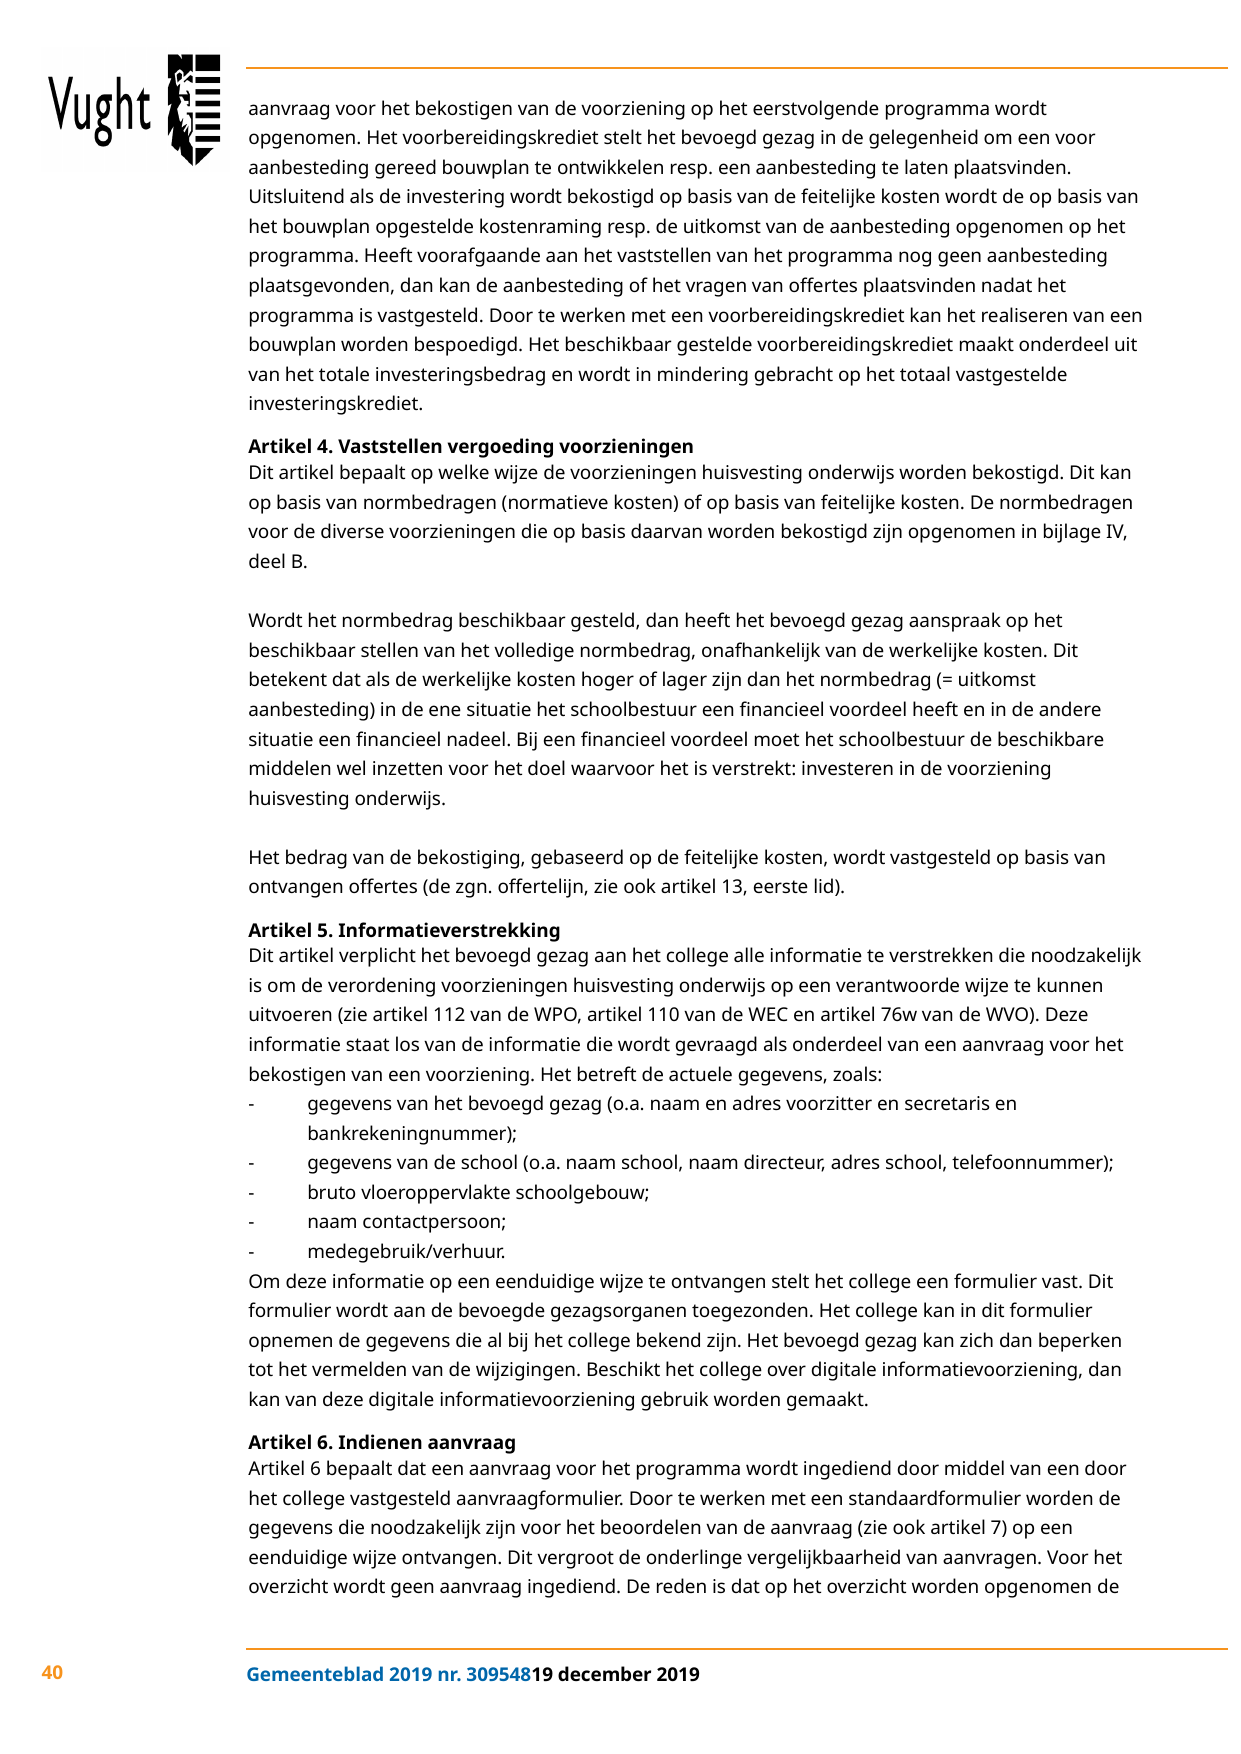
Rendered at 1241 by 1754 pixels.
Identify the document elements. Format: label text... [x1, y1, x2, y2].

list gegevens van de school (o.a. naam school, naam directeur, adres school, telefoonnummer); [248, 1149, 1152, 1175]
list gegevens van het bevoegd gezag (o.a. naam en adres voorzitter en secretaris en bankrekeningnummer); [248, 1090, 1152, 1146]
text Artikel 6. Indienen aanvraag [248, 1429, 1152, 1455]
text Het bedrag van de bekostiging, gebaseerd op de feitelijke kosten, wordt vastgesteld op basis van ontvangen offertes (de zgn. offertelijn, zie ook artikel 13, eerste lid). [248, 844, 1152, 899]
list naam contactpersoon; [248, 1209, 1152, 1234]
list medegebruik/verhuur. [248, 1238, 1152, 1264]
picture [41, 47, 231, 172]
text Artikel 6 bepaalt dat een aanvraag voor het programma wordt ingediend door middel van een door het college vastgesteld aanvraagformulier. Door te werken met een standaardformulier worden de gegevens die noodzakelijk zijn voor het beoordelen van de aanvraag (zie ook artikel 7) op een eenduidige wijze ontvangen. Dit vergroot de onderlinge vergelijkbaarheid van aanvragen. Voor het overzicht wordt geen aanvraag ingediend. De reden is dat op het overzicht worden opgenomen de [248, 1455, 1152, 1599]
text Artikel 5. Informatieverstrekking [248, 917, 1152, 942]
text aanvraag voor het bekostigen van de voorziening op het eerstvolgende programma wordt opgenomen. Het voorbereidingskrediet stelt het bevoegd gezag in de gelegenheid om een voor aanbesteding gereed bouwplan te ontwikkelen resp. een aanbesteding te laten plaatsvinden. Uitsluitend als de investering wordt bekostigd op basis van de feitelijke kosten wordt de op basis van het bouwplan opgestelde kostenraming resp. de uitkomst van de aanbesteding opgenomen op het programma. Heeft voorafgaande aan het vaststellen van het programma nog geen aanbesteding plaatsgevonden, dan kan de aanbesteding of het vragen van offertes plaatsvinden nadat het programma is vastgesteld. Door te werken met een voorbereidingskrediet kan het realiseren van een bouwplan worden bespoedigd. Het beschikbaar gestelde voorbereidingskrediet maakt onderdeel uit van het totale investeringsbedrag en wordt in mindering gebracht op het totaal vastgestelde investeringskrediet. [248, 95, 1152, 416]
text Artikel 4. Vaststellen vergoeding voorzieningen [248, 434, 1152, 459]
text Dit artikel bepaalt op welke wijze de voorzieningen huisvesting onderwijs worden bekostigd. Dit kan op basis van normbedragen (normatieve kosten) of op basis van feitelijke kosten. De normbedragen voor de diverse voorzieningen die op basis daarvan worden bekostigd zijn opgenomen in bijlage IV, deel B. [248, 459, 1152, 574]
text Om deze informatie op een eenduidige wijze te ontvangen stelt het college een formulier vast. Dit formulier wordt aan de bevoegde gezagsorganen toegezonden. Het college kan in dit formulier opnemen de gegevens die al bij het college bekend zijn. Het bevoegd gezag kan zich dan beperken tot het vermelden van de wijzigingen. Beschikt het college over digitale informatievoorziening, dan kan van deze digitale informatievoorziening gebruik worden gemaakt. [248, 1268, 1152, 1412]
text Wordt het normbedrag beschikbaar gesteld, dan heeft het bevoegd gezag aanspraak op het beschikbaar stellen van het volledige normbedrag, onafhankelijk van de werkelijke kosten. Dit betekent dat als de werkelijke kosten hoger of lager zijn dan het normbedrag (= uitkomst aanbesteding) in de ene situatie het schoolbestuur een financieel voordeel heeft en in de andere situatie een financieel nadeel. Bij een financieel voordeel moet het schoolbestuur de beschikbare middelen wel inzetten voor het doel waarvoor het is verstrekt: investeren in de voorziening huisvesting onderwijs. [248, 607, 1152, 811]
text Dit artikel verplicht het bevoegd gezag aan het college alle informatie te verstrekken die noodzakelijk is om de verordening voorzieningen huisvesting onderwijs op een verantwoorde wijze te kunnen uitvoeren (zie artikel 112 van de WPO, artikel 110 van de WEC en artikel 76w van de WVO). Deze informatie staat los van de informatie die wordt gevraagd als onderdeel van een aanvraag voor het bekostigen van een voorziening. Het betreft de actuele gegevens, zoals: [248, 942, 1152, 1087]
list bruto vloeroppervlakte schoolgebouw; [248, 1179, 1152, 1205]
